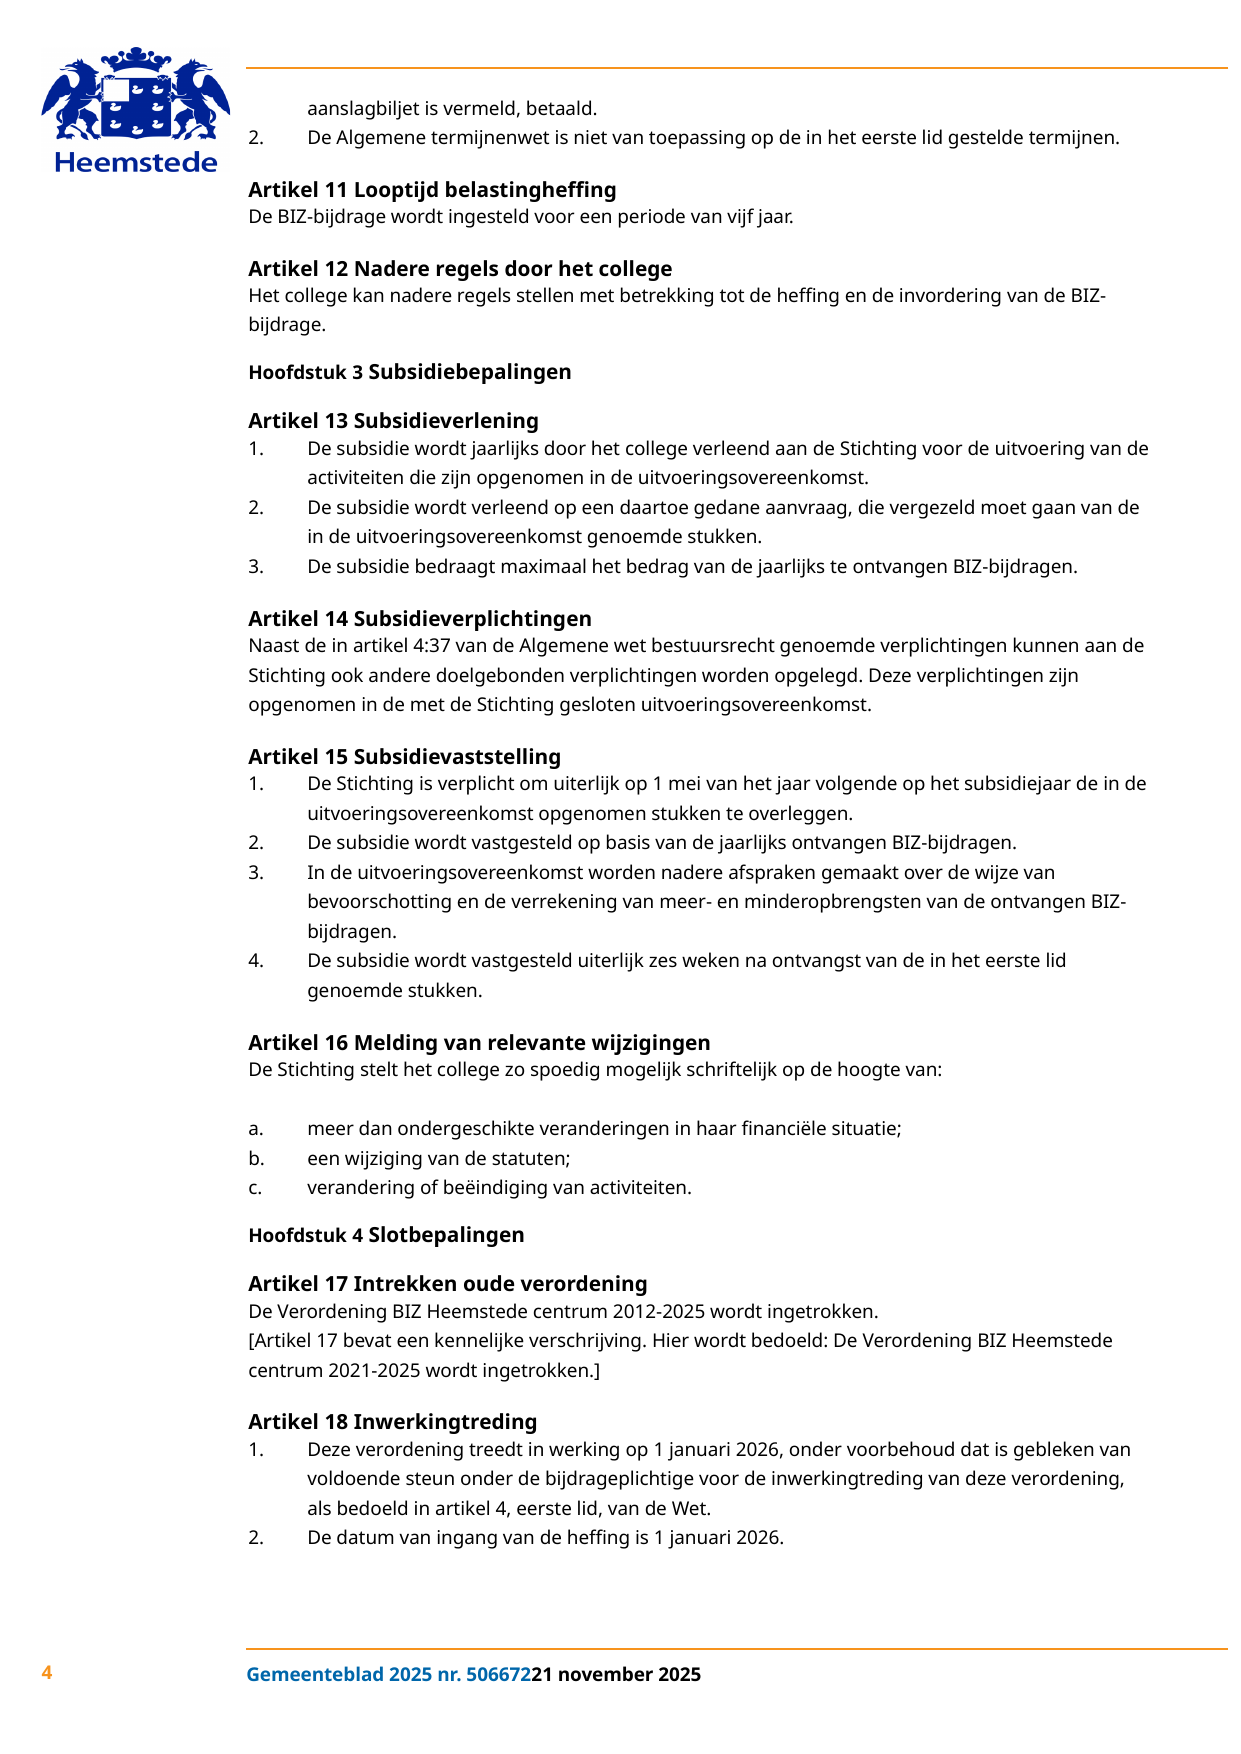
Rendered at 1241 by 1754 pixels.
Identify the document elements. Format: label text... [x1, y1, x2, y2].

text De Stichting stelt het college zo spoedig mogelijk schriftelijk op de hoogte van: [248, 1056, 1152, 1082]
text Artikel 16 Melding van relevante wijzigingen [248, 1028, 1152, 1056]
text Artikel 18 Inwerkingtreding [248, 1407, 1152, 1436]
list Deze verordening treedt in werking op 1 januari 2026, onder voorbehoud dat is gebleken van voldoende steun onder de bijdrageplichtige voor de inwerkingtreding van deze verordening, als bedoeld in artikel 4, eerste lid, van de Wet. [248, 1436, 1152, 1521]
text [Artikel 17 bevat een kennelijke verschrijving. Hier wordt bedoeld: De Verordening BIZ Heemstede centrum 2021-2025 wordt ingetrokken.] [248, 1327, 1152, 1383]
list De Stichting is verplicht om uiterlijk op 1 mei van het jaar volgende op het subsidiejaar de in de uitvoeringsovereenkomst opgenomen stukken te overleggen. [248, 770, 1152, 826]
list De Algemene termijnenwet is niet van toepassing op de in het eerste lid gestelde termijnen. [248, 124, 1152, 150]
text Artikel 15 Subsidievaststelling [248, 742, 1152, 770]
picture [41, 47, 231, 172]
list aanslagbiljet is vermeld, betaald. [248, 95, 1152, 121]
text De Verordening BIZ Heemstede centrum 2012-2025 wordt ingetrokken. [248, 1298, 1152, 1323]
text Artikel 11 Looptijd belastingheffing [248, 175, 1152, 203]
list De datum van ingang van de heffing is 1 januari 2026. [248, 1524, 1152, 1550]
list een wijziging van de statuten; [248, 1145, 1152, 1171]
list verandering of beëindiging van activiteiten. [248, 1174, 1152, 1200]
list De subsidie wordt vastgesteld op basis van de jaarlijks ontvangen BIZ-bijdragen. [248, 829, 1152, 855]
text Artikel 17 Intrekken oude verordening [248, 1269, 1152, 1298]
list meer dan ondergeschikte veranderingen in haar financiële situatie; [248, 1115, 1152, 1141]
text Naast de in artikel 4:37 van de Algemene wet bestuursrecht genoemde verplichtingen kunnen aan de Stichting ook andere doelgebonden verplichtingen worden opgelegd. Deze verplichtingen zijn opgenomen in de met de Stichting gesloten uitvoeringsovereenkomst. [248, 632, 1152, 717]
text Het college kan nadere regels stellen met betrekking tot de heffing en de invordering van de BIZ-bijdrage. [248, 282, 1152, 337]
list In de uitvoeringsovereenkomst worden nadere afspraken gemaakt over de wijze van bevoorschotting en de verrekening van meer- en minderopbrengsten van de ontvangen BIZ-bijdragen. [248, 859, 1152, 944]
list De subsidie wordt vastgesteld uiterlijk zes weken na ontvangst van de in het eerste lid genoemde stukken. [248, 948, 1152, 1003]
list De subsidie wordt jaarlijks door het college verleend aan de Stichting voor de uitvoering van de activiteiten die zijn opgenomen in de uitvoeringsovereenkomst. [248, 435, 1152, 490]
text Hoofdstuk 3 Subsidiebepalingen [248, 357, 1152, 386]
text Hoofdstuk 4 Slotbepalingen [248, 1220, 1152, 1248]
list De subsidie bedraagt maximaal het bedrag van de jaarlijks te ontvangen BIZ-bijdragen. [248, 553, 1152, 579]
text Artikel 14 Subsidieverplichtingen [248, 604, 1152, 632]
text Artikel 13 Subsidieverlening [248, 407, 1152, 435]
text Artikel 12 Nadere regels door het college [248, 254, 1152, 282]
text De BIZ-bijdrage wordt ingesteld voor een periode van vijf jaar. [248, 203, 1152, 229]
list De subsidie wordt verleend op een daartoe gedane aanvraag, die vergezeld moet gaan van de in de uitvoeringsovereenkomst genoemde stukken. [248, 494, 1152, 549]
